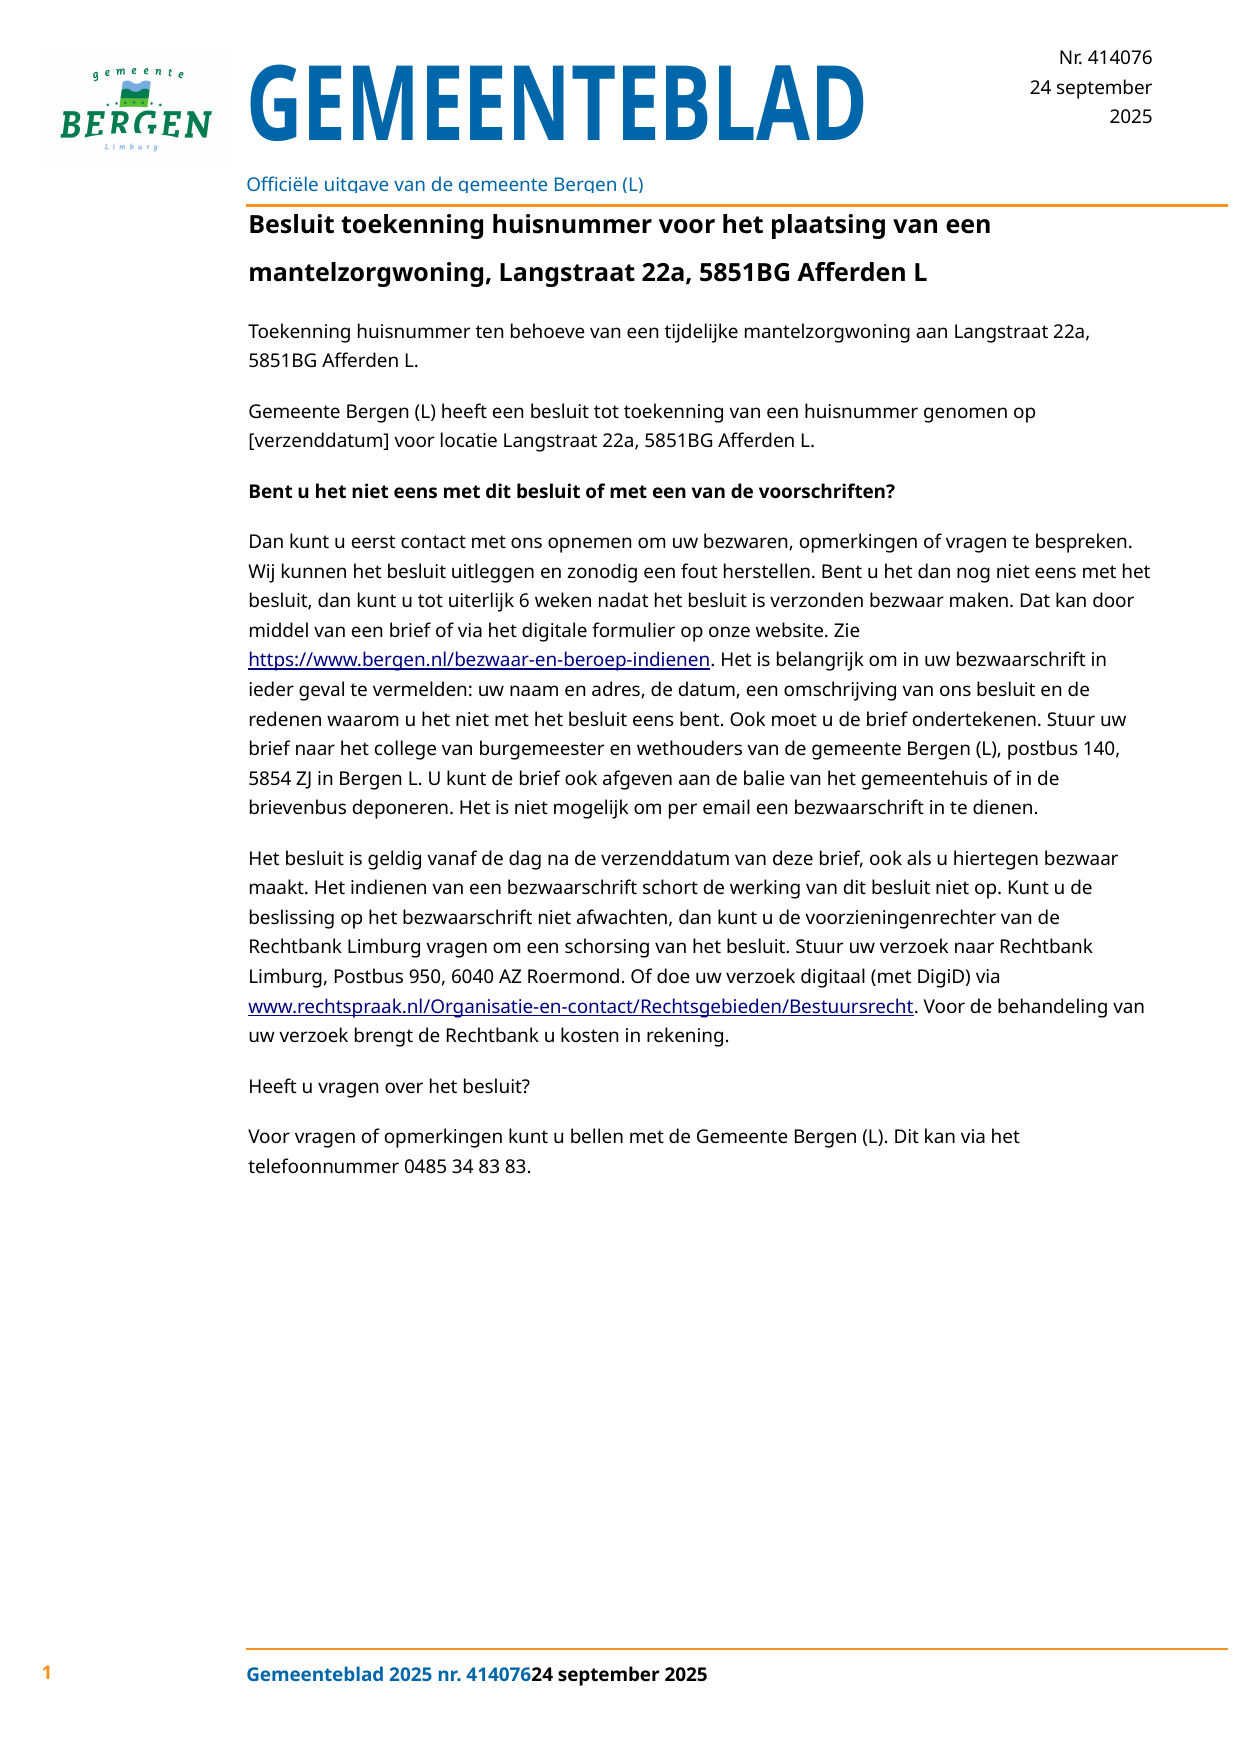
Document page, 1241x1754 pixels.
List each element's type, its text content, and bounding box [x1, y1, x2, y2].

picture [41, 47, 231, 172]
text Het besluit is geldig vanaf de dag na de verzenddatum van deze brief, ook als u hiertegen bezwaar maakt. Het indienen van een bezwaarschrift schort de werking van dit besluit niet op. Kunt u de beslissing op het bezwaarschrift niet afwachten, dan kunt u de voorzieningenrechter van de Rechtbank Limburg vragen om een schorsing van het besluit. Stuur uw verzoek naar Rechtbank Limburg, Postbus 950, 6040 AZ Roermond. Of doe uw verzoek digitaal (met DigiD) via www.rechtspraak.nl/Organisatie-en-contact/Rechtsgebieden/Bestuursrecht. Voor de behandeling van uw verzoek brengt de Rechtbank u kosten in rekening. [248, 845, 1152, 1048]
text Voor vragen of opmerkingen kunt u bellen met de Gemeente Bergen (L). Dit kan via het telefoonnummer 0485 34 83 83. [248, 1123, 1152, 1179]
text Bent u het niet eens met dit besluit of met een van de voorschriften? [248, 478, 1152, 504]
text Dan kunt u eerst contact met ons opnemen om uw bezwaren, opmerkingen of vragen te bespreken. Wij kunnen het besluit uitleggen en zonodig een fout herstellen. Bent u het dan nog niet eens met het besluit, dan kunt u tot uiterlijk 6 weken nadat het besluit is verzonden bezwaar maken. Dat kan door middel van een brief of via het digitale formulier op onze website. Zie https://www.bergen.nl/bezwaar-en-beroep-indienen. Het is belangrijk om in uw bezwaarschrift in ieder geval te vermelden: uw naam en adres, de datum, een omschrijving van ons besluit en de redenen waarom u het niet met het besluit eens bent. Ook moet u de brief ondertekenen. Stuur uw brief naar het college van burgemeester en wethouders van de gemeente Bergen (L), postbus 140, 5854 ZJ in Bergen L. U kunt de brief ook afgeven aan de balie van het gemeentehuis of in de brievenbus deponeren. Het is niet mogelijk om per email een bezwaarschrift in te dienen. [248, 528, 1152, 820]
text Heeft u vragen over het besluit? [248, 1073, 1152, 1099]
text Besluit toekenning huisnummer voor het plaatsing van een mantelzorgwoning, Langstraat 22a, 5851BG Afferden L [248, 207, 1152, 288]
text Gemeente Bergen (L) heeft een besluit tot toekenning van een huisnummer genomen op [verzenddatum] voor locatie Langstraat 22a, 5851BG Afferden L. [248, 398, 1152, 453]
text Toekenning huisnummer ten behoeve van een tijdelijke mantelzorgwoning aan Langstraat 22a, 5851BG Afferden L. [248, 318, 1152, 373]
